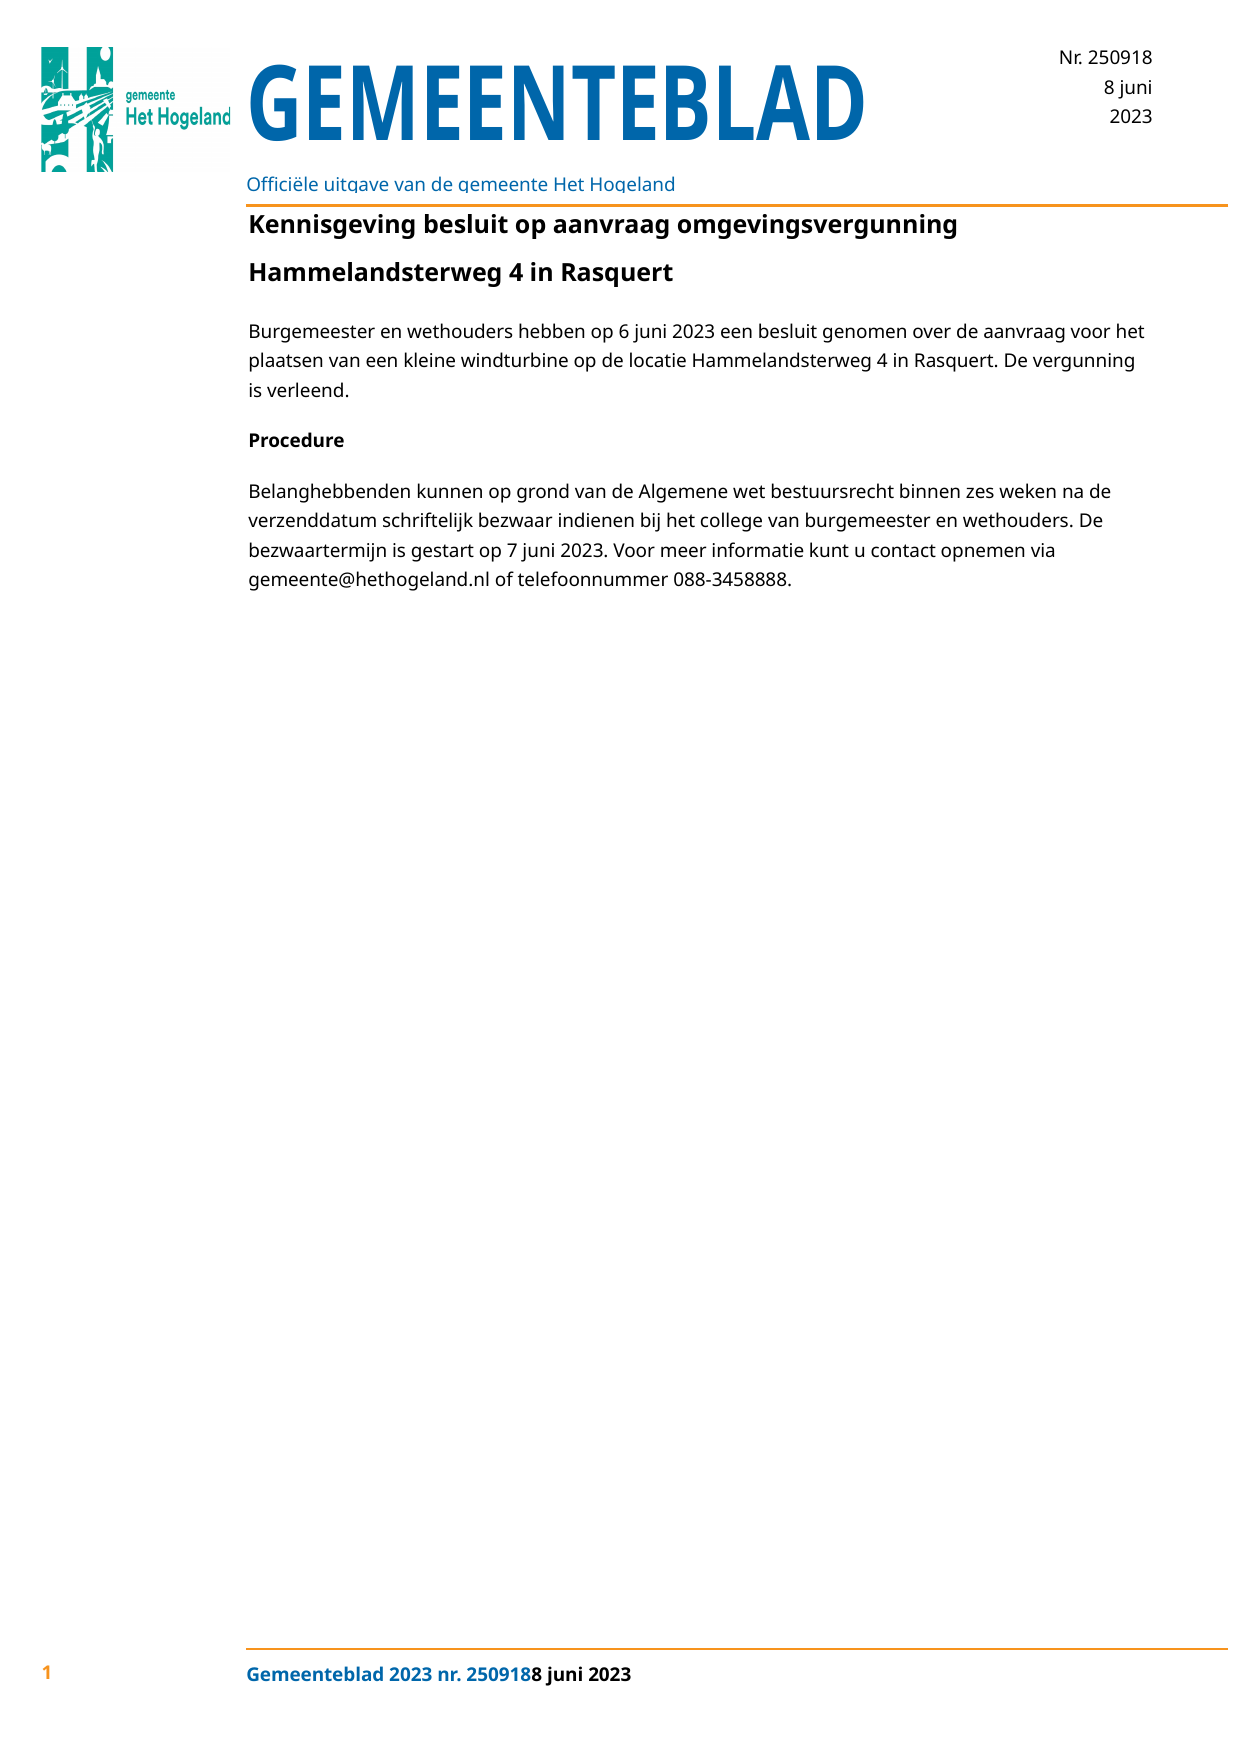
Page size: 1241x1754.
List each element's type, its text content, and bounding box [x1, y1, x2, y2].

text Procedure [248, 427, 1152, 453]
text Burgemeester en wethouders hebben op 6 juni 2023 een besluit genomen over de aanvraag voor het plaatsen van een kleine windturbine op de locatie Hammelandsterweg 4 in Rasquert. De vergunning is verleend. [248, 318, 1152, 403]
text Belanghebbenden kunnen op grond van de Algemene wet bestuursrecht binnen zes weken na de verzenddatum schriftelijk bezwaar indienen bij het college van burgemeester en wethouders. De bezwaartermijn is gestart op 7 juni 2023. Voor meer informatie kunt u contact opnemen via gemeente@hethogeland.nl of telefoonnummer 088-3458888. [248, 478, 1152, 592]
picture [41, 47, 231, 172]
text Kennisgeving besluit op aanvraag omgevingsvergunning Hammelandsterweg 4 in Rasquert [248, 207, 1152, 288]
